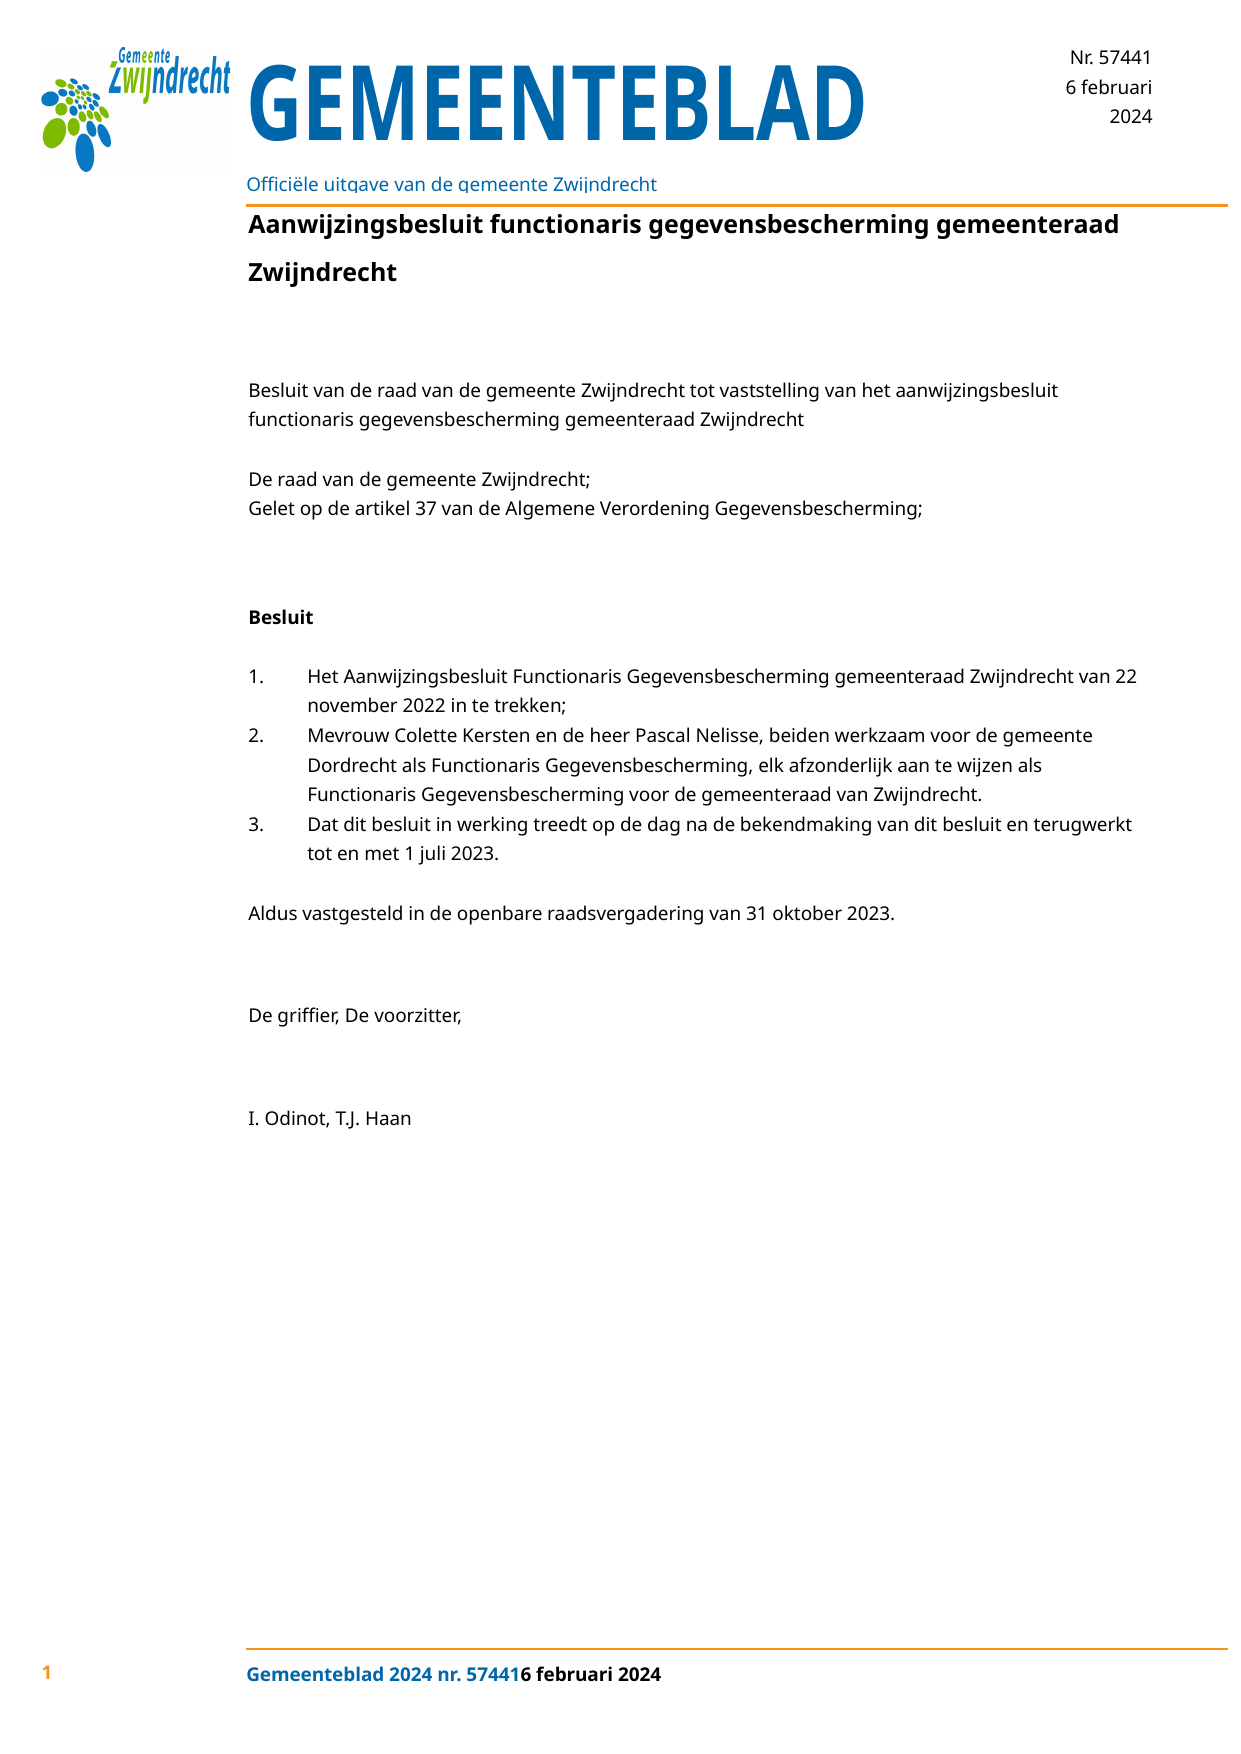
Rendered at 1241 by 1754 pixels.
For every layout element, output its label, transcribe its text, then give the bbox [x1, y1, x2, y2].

text De griffier, De voorzitter, [248, 1003, 1152, 1028]
text Besluit van de raad van de gemeente Zwijndrecht tot vaststelling van het aanwijzingsbesluit functionaris gegevensbescherming gemeenteraad Zwijndrecht [248, 377, 1152, 432]
list Dat dit besluit in werking treedt op de dag na de bekendmaking van dit besluit en terugwerkt tot en met 1 juli 2023. [248, 811, 1152, 866]
text I. Odinot, T.J. Haan [248, 1106, 1152, 1131]
picture [41, 47, 231, 172]
text De raad van de gemeente Zwijndrecht; [248, 466, 1152, 492]
text Besluit [248, 604, 1152, 629]
list Mevrouw Colette Kersten en de heer Pascal Nelisse, beiden werkzaam voor de gemeente Dordrecht als Functionaris Gegevensbescherming, elk afzonderlijk aan te wijzen als Functionaris Gegevensbescherming voor de gemeenteraad van Zwijndrecht. [248, 722, 1152, 807]
text Aanwijzingsbesluit functionaris gegevensbescherming gemeenteraad Zwijndrecht [248, 207, 1152, 288]
text Aldus vastgesteld in de openbare raadsvergadering van 31 oktober 2023. [248, 900, 1152, 925]
list Het Aanwijzingsbesluit Functionaris Gegevensbescherming gemeenteraad Zwijndrecht van 22 november 2022 in te trekken; [248, 663, 1152, 718]
text Gelet op de artikel 37 van de Algemene Verordening Gegevensbescherming; [248, 495, 1152, 521]
